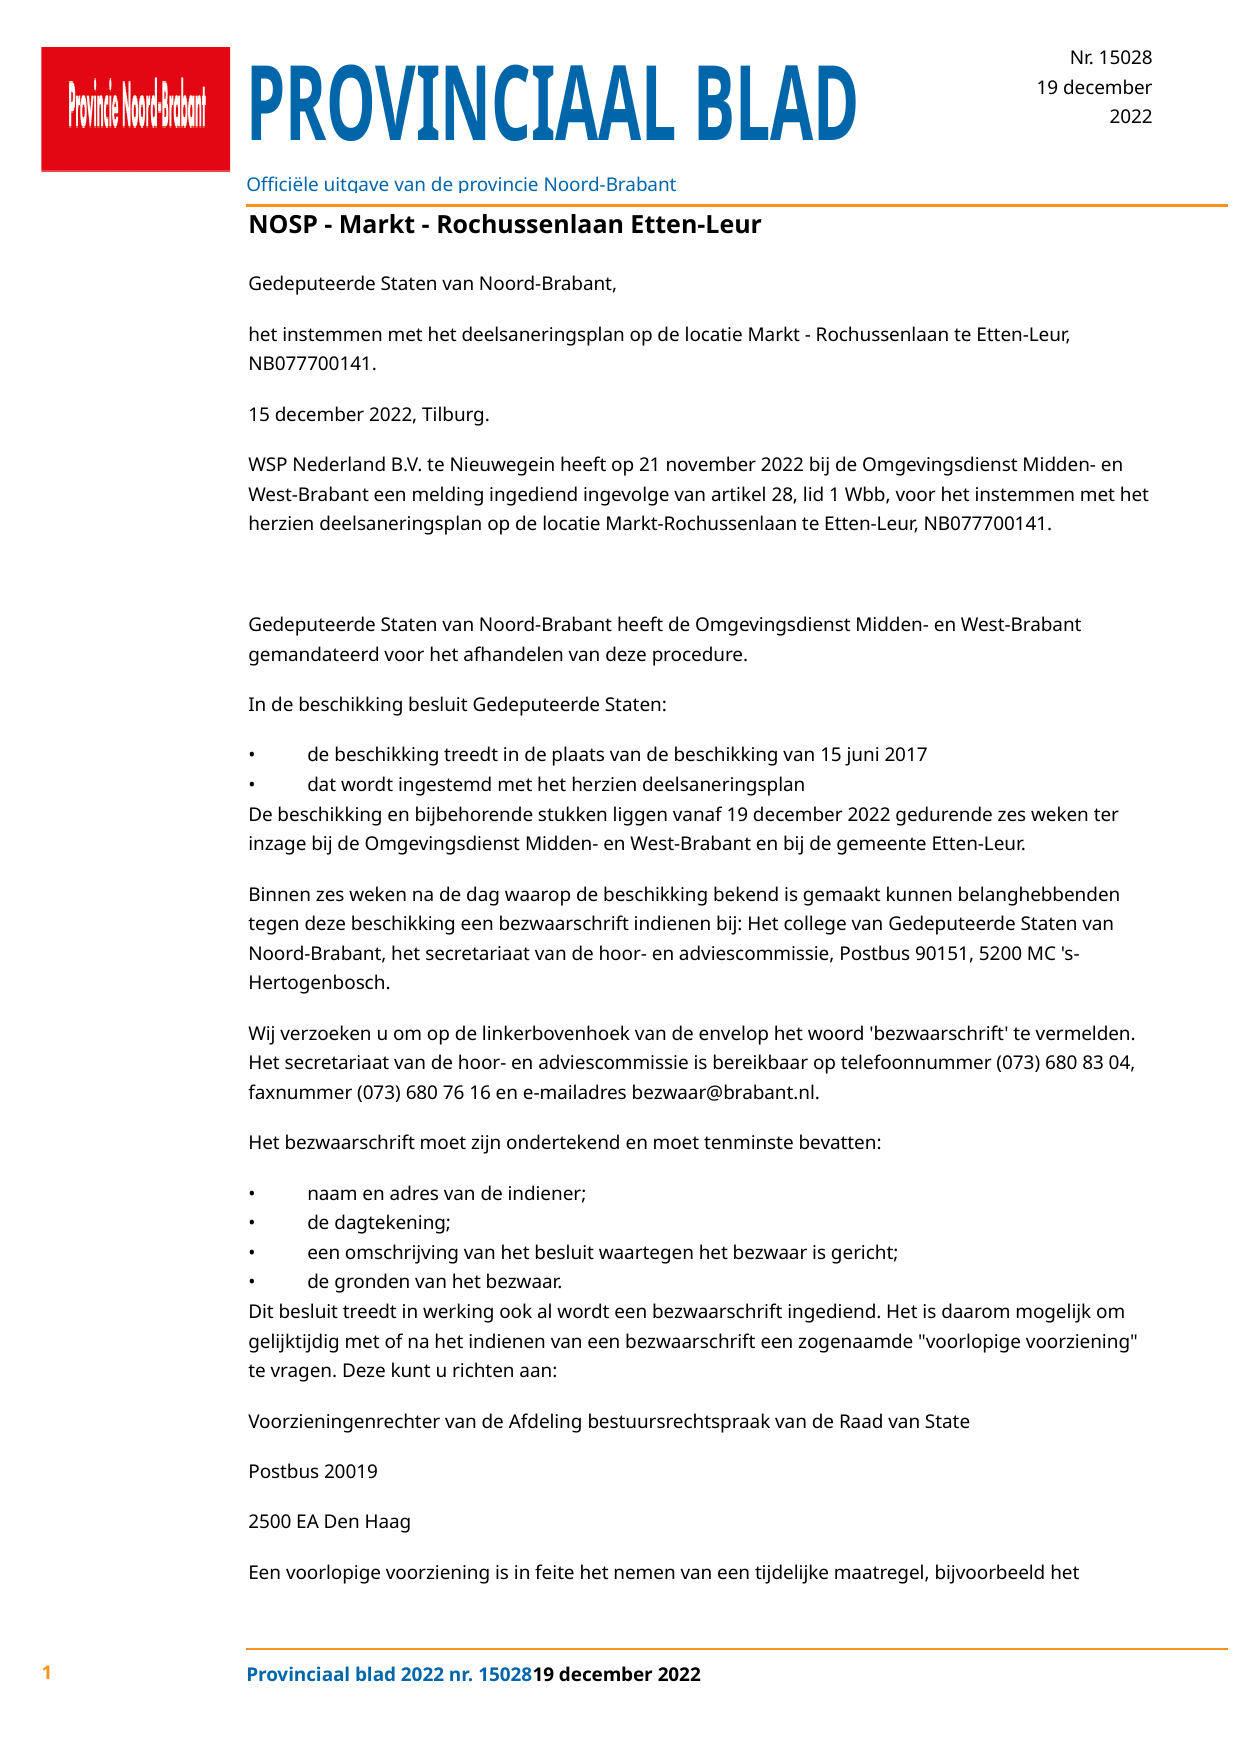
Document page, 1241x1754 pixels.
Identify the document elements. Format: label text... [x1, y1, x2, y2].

list een omschrijving van het besluit waartegen het bezwaar is gericht; [248, 1239, 1152, 1265]
text 15 december 2022, Tilburg. [248, 401, 1152, 426]
text Het bezwaarschrift moet zijn ondertekend en moet tenminste bevatten: [248, 1129, 1152, 1155]
text In de beschikking besluit Gedeputeerde Staten: [248, 691, 1152, 717]
text Dit besluit treedt in werking ook al wordt een bezwaarschrift ingediend. Het is daarom mogelijk om gelijktijdig met of na het indienen van een bezwaarschrift een zogenaamde "voorlopige voorziening" te vragen. Deze kunt u richten aan: [248, 1298, 1152, 1383]
list dat wordt ingestemd met het herzien deelsaneringsplan [248, 771, 1152, 797]
text Gedeputeerde Staten van Noord-Brabant, [248, 270, 1152, 296]
text De beschikking en bijbehorende stukken liggen vanaf 19 december 2022 gedurende zes weken ter inzage bij de Omgevingsdienst Midden- en West-Brabant en bij de gemeente Etten-Leur. [248, 801, 1152, 856]
text 2500 EA Den Haag [248, 1509, 1152, 1534]
text Gedeputeerde Staten van Noord-Brabant heeft de Omgevingsdienst Midden- en West-Brabant gemandateerd voor het afhandelen van deze procedure. [248, 611, 1152, 666]
text Postbus 20019 [248, 1458, 1152, 1484]
list naam en adres van de indiener; [248, 1180, 1152, 1206]
text Binnen zes weken na de dag waarop de beschikking bekend is gemaakt kunnen belanghebbenden tegen deze beschikking een bezwaarschrift indienen bij: Het college van Gedeputeerde Staten van Noord-Brabant, het secretariaat van de hoor- en adviescommissie, Postbus 90151, 5200 MC 's-Hertogenbosch. [248, 881, 1152, 995]
text het instemmen met het deelsaneringsplan op de locatie Markt - Rochussenlaan te Etten-Leur, NB077700141. [248, 321, 1152, 376]
text Een voorlopige voorziening is in feite het nemen van een tijdelijke maatregel, bijvoorbeeld het [248, 1559, 1152, 1585]
text WSP Nederland B.V. te Nieuwegein heeft op 21 november 2022 bij de Omgevingsdienst Midden- en West-Brabant een melding ingediend ingevolge van artikel 28, lid 1 Wbb, voor het instemmen met het herzien deelsaneringsplan op de locatie Markt-Rochussenlaan te Etten-Leur, NB077700141. [248, 451, 1152, 536]
text NOSP - Markt - Rochussenlaan Etten-Leur [248, 207, 1152, 241]
list de dagtekening; [248, 1209, 1152, 1235]
text Voorzieningenrechter van de Afdeling bestuursrechtspraak van de Raad van State [248, 1408, 1152, 1433]
text Wij verzoeken u om op de linkerbovenhoek van de envelop het woord 'bezwaarschrift' te vermelden. Het secretariaat van de hoor- en adviescommissie is bereikbaar op telefoonnummer (073) 680 83 04, faxnummer (073) 680 76 16 en e-mailadres bezwaar@brabant.nl. [248, 1020, 1152, 1105]
list de gronden van het bezwaar. [248, 1269, 1152, 1294]
list de beschikking treedt in de plaats van de beschikking van 15 juni 2017 [248, 742, 1152, 767]
picture [41, 47, 231, 172]
